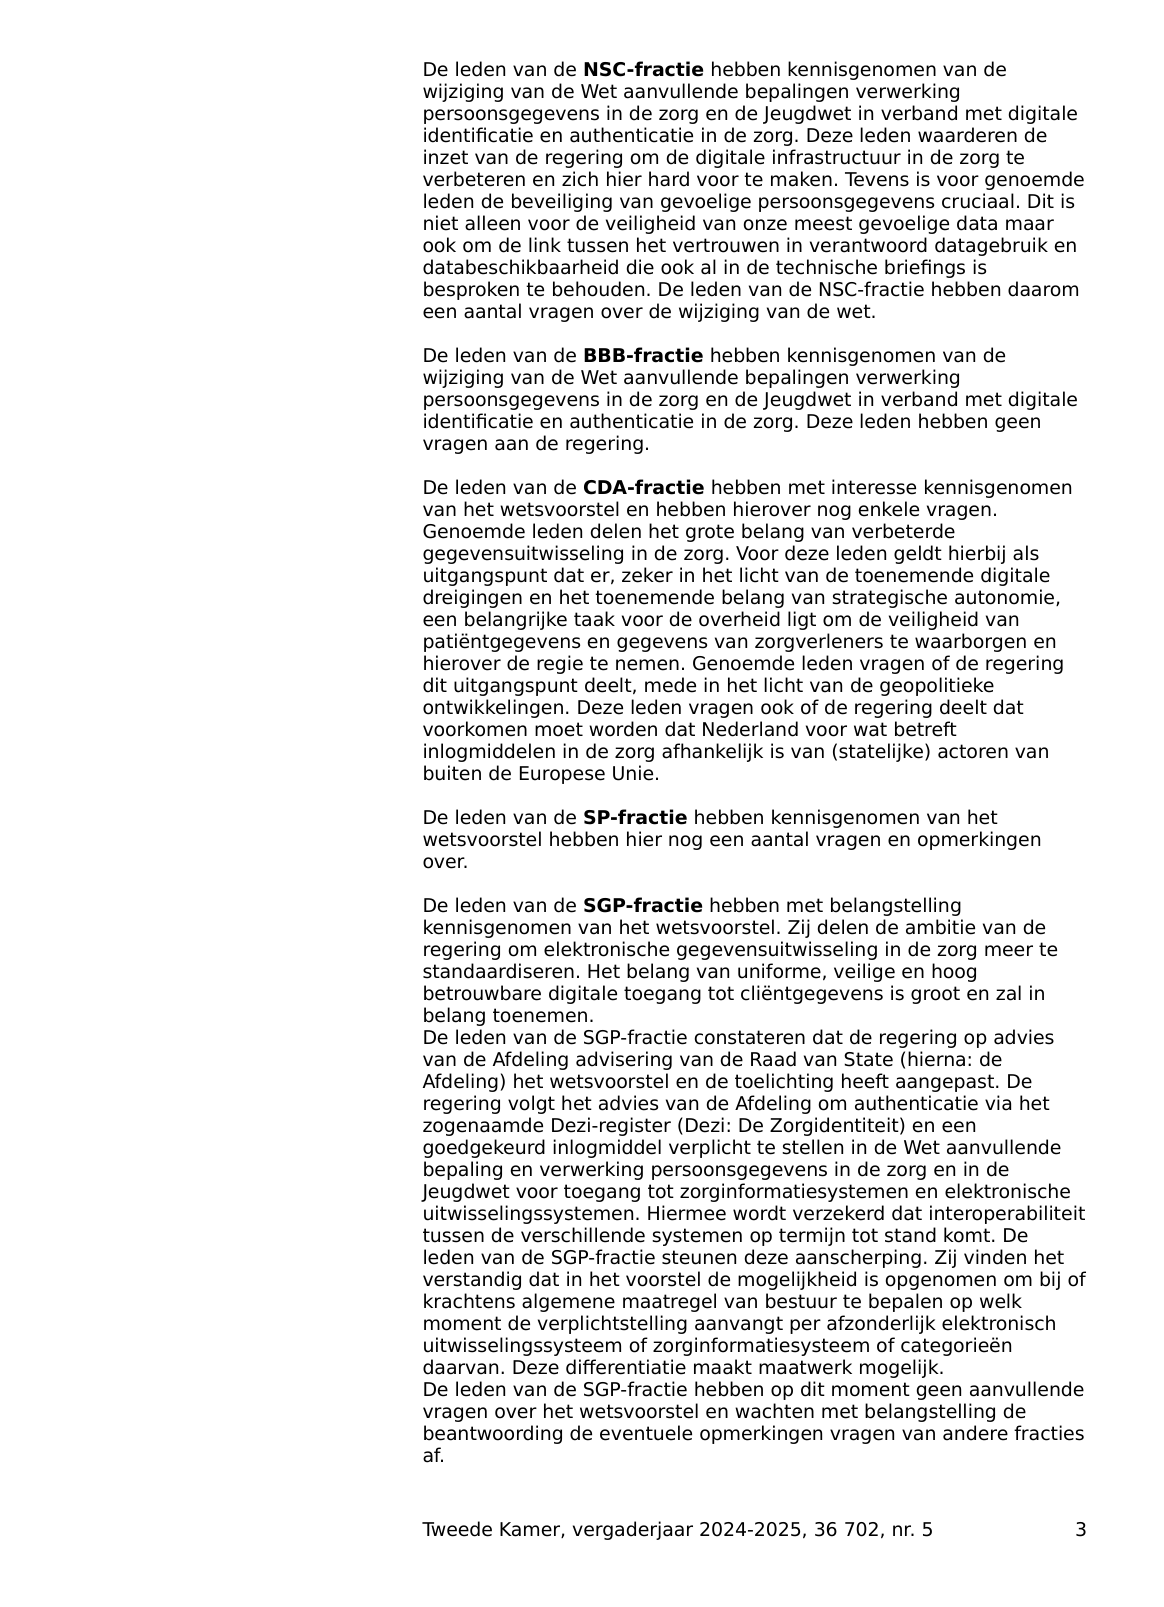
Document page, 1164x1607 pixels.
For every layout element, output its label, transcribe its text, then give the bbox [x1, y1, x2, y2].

text De leden van de BBB-fractie hebben kennisgenomen van de wijziging van de Wet aanvullende bepalingen verwerking persoonsgegevens in de zorg en de Jeugdwet in verband met digitale identificatie en authenticatie in de zorg. Deze leden hebben geen vragen aan de regering. [422, 345, 1087, 455]
text De leden van de SP-fractie hebben kennisgenomen van het wetsvoorstel hebben hier nog een aantal vragen en opmerkingen over. [422, 807, 1087, 873]
text De leden van de NSC-fractie hebben kennisgenomen van de wijziging van de Wet aanvullende bepalingen verwerking persoonsgegevens in de zorg en de Jeugdwet in verband met digitale identificatie en authenticatie in de zorg. Deze leden waarderen de inzet van de regering om de digitale infrastructuur in de zorg te verbeteren en zich hier hard voor te maken. Tevens is voor genoemde leden de beveiliging van gevoelige persoonsgegevens cruciaal. Dit is niet alleen voor de veiligheid van onze meest gevoelige data maar ook om de link tussen het vertrouwen in verantwoord datagebruik en databeschikbaarheid die ook al in de technische briefings is besproken te behouden. De leden van de NSC-fractie hebben daarom een aantal vragen over de wijziging van de wet. [422, 59, 1087, 323]
text De leden van de SGP-fractie constateren dat de regering op advies van de Afdeling advisering van de Raad van State (hierna: de Afdeling) het wetsvoorstel en de toelichting heeft aangepast. De regering volgt het advies van de Afdeling om authenticatie via het zogenaamde Dezi-register (Dezi: De Zorgidentiteit) en een goedgekeurd inlogmiddel verplicht te stellen in de Wet aanvullende bepaling en verwerking persoonsgegevens in de zorg en in de Jeugdwet voor toegang tot zorginformatiesystemen en elektronische uitwisselingssystemen. Hiermee wordt verzekerd dat interoperabiliteit tussen de verschillende systemen op termijn tot stand komt. De leden van de SGP-fractie steunen deze aanscherping. Zij vinden het verstandig dat in het voorstel de mogelijkheid is opgenomen om bij of krachtens algemene maatregel van bestuur te bepalen op welk moment de verplichtstelling aanvangt per afzonderlijk elektronisch uitwisselingssysteem of zorginformatiesysteem of categorieën daarvan. Deze differentiatie maakt maatwerk mogelijk. [422, 1027, 1087, 1379]
text De leden van de CDA-fractie hebben met interesse kennisgenomen van het wetsvoorstel en hebben hierover nog enkele vragen. Genoemde leden delen het grote belang van verbeterde gegevensuitwisseling in de zorg. Voor deze leden geldt hierbij als uitgangspunt dat er, zeker in het licht van de toenemende digitale dreigingen en het toenemende belang van strategische autonomie, een belangrijke taak voor de overheid ligt om de veiligheid van patiëntgegevens en gegevens van zorgverleners te waarborgen en hierover de regie te nemen. Genoemde leden vragen of de regering dit uitgangspunt deelt, mede in het licht van de geopolitieke ontwikkelingen. Deze leden vragen ook of de regering deelt dat voorkomen moet worden dat Nederland voor wat betreft inlogmiddelen in de zorg afhankelijk is van (statelijke) actoren van buiten de Europese Unie. [422, 477, 1087, 785]
text De leden van de SGP-fractie hebben met belangstelling kennisgenomen van het wetsvoorstel. Zij delen de ambitie van de regering om elektronische gegevensuitwisseling in de zorg meer te standaardiseren. Het belang van uniforme, veilige en hoog betrouwbare digitale toegang tot cliëntgegevens is groot en zal in belang toenemen. [422, 895, 1087, 1027]
text De leden van de SGP-fractie hebben op dit moment geen aanvullende vragen over het wetsvoorstel en wachten met belangstelling de beantwoording de eventuele opmerkingen vragen van andere fracties af. [422, 1379, 1087, 1467]
